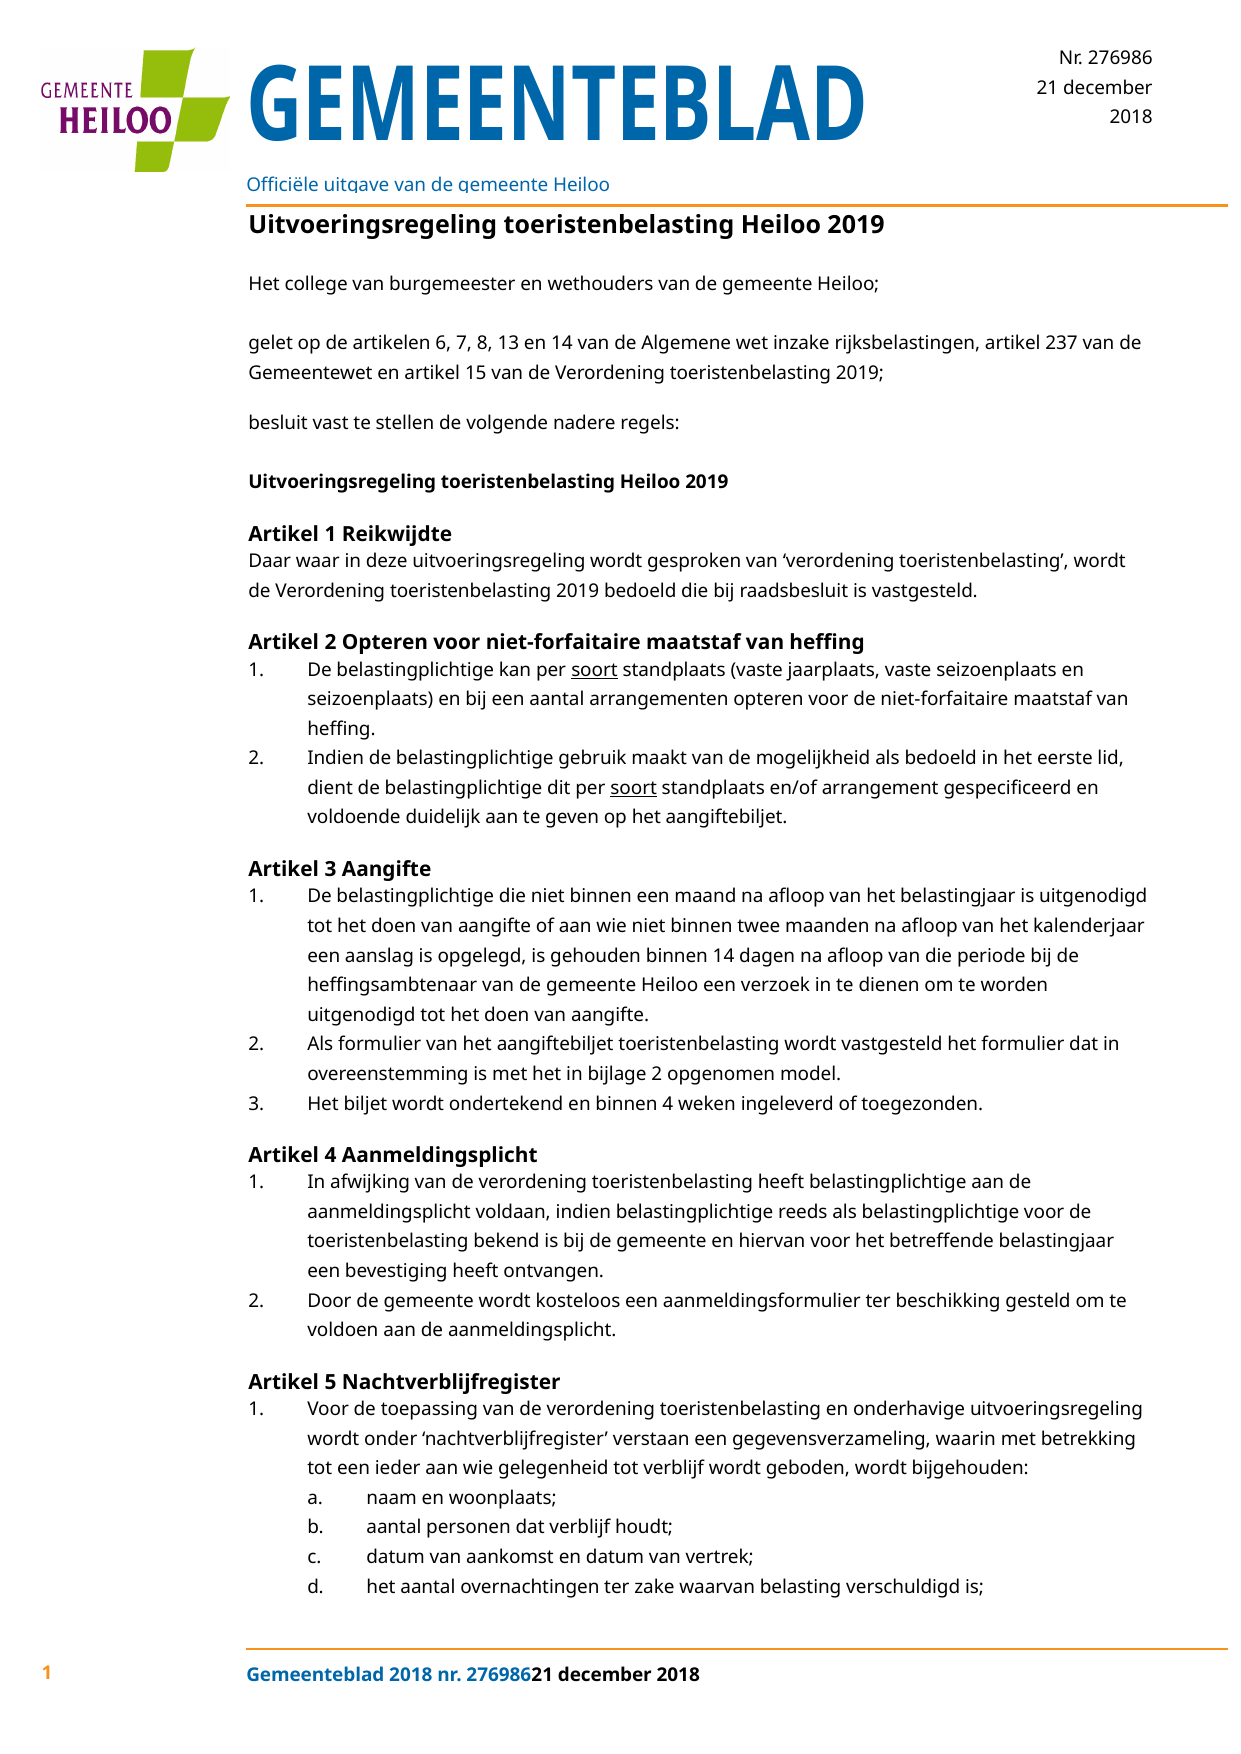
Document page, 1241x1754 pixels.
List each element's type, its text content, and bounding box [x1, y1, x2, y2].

picture [41, 47, 231, 172]
text Artikel 5 Nachtverblijfregister [248, 1367, 1152, 1395]
text besluit vast te stellen de volgende nadere regels: [248, 409, 1152, 435]
text Artikel 1 Reikwijdte [248, 519, 1152, 547]
list aantal personen dat verblijf houdt; [307, 1514, 1152, 1539]
text Uitvoeringsregeling toeristenbelasting Heiloo 2019 [248, 468, 1152, 494]
text Daar waar in deze uitvoeringsregeling wordt gesproken van ‘verordening toeristenbelasting’, wordt de Verordening toeristenbelasting 2019 bedoeld die bij raadsbesluit is vastgesteld. [248, 547, 1152, 603]
list Als formulier van het aangiftebiljet toeristenbelasting wordt vastgesteld het formulier dat in overeenstemming is met het in bijlage 2 opgenomen model. [248, 1031, 1152, 1086]
list Indien de belastingplichtige gebruik maakt van de mogelijkheid als bedoeld in het eerste lid, dient de belastingplichtige dit per soort standplaats en/of arrangement gespecificeerd en voldoende duidelijk aan te geven op het aangiftebiljet. [248, 744, 1152, 829]
list Door de gemeente wordt kosteloos een aanmeldingsformulier ter beschikking gesteld om te voldoen aan de aanmeldingsplicht. [248, 1287, 1152, 1342]
text Artikel 3 Aangifte [248, 854, 1152, 883]
list het aantal overnachtingen ter zake waarvan belasting verschuldigd is; [307, 1573, 1152, 1598]
list In afwijking van de verordening toeristenbelasting heeft belastingplichtige aan de aanmeldingsplicht voldaan, indien belastingplichtige reeds als belastingplichtige voor de toeristenbelasting bekend is bij de gemeente en hiervan voor het betreffende belastingjaar een bevestiging heeft ontvangen. [248, 1168, 1152, 1283]
list Voor de toepassing van de verordening toeristenbelasting en onderhavige uitvoeringsregeling wordt onder ‘nachtverblijfregister’ verstaan een gegevensverzameling, waarin met betrekking tot een ieder aan wie gelegenheid tot verblijf wordt geboden, wordt bijgehouden: [248, 1395, 1152, 1480]
text Artikel 4 Aanmeldingsplicht [248, 1140, 1152, 1168]
text Uitvoeringsregeling toeristenbelasting Heiloo 2019 [248, 207, 1152, 241]
list De belastingplichtige kan per soort standplaats (vaste jaarplaats, vaste seizoenplaats en seizoenplaats) en bij een aantal arrangementen opteren voor de niet-forfaitaire maatstaf van heffing. [248, 656, 1152, 741]
list De belastingplichtige die niet binnen een maand na afloop van het belastingjaar is uitgenodigd tot het doen van aangifte of aan wie niet binnen twee maanden na afloop van het kalenderjaar een aanslag is opgelegd, is gehouden binnen 14 dagen na afloop van die periode bij de heffingsambtenaar van de gemeente Heiloo een verzoek in te dienen om te worden uitgenodigd tot het doen van aangifte. [248, 883, 1152, 1027]
list naam en woonplaats; [307, 1484, 1152, 1510]
text Het college van burgemeester en wethouders van de gemeente Heiloo; [248, 270, 1152, 296]
list Het biljet wordt ondertekend en binnen 4 weken ingeleverd of toegezonden. [248, 1090, 1152, 1115]
text gelet op de artikelen 6, 7, 8, 13 en 14 van de Algemene wet inzake rijksbelastingen, artikel 237 van de Gemeentewet en artikel 15 van de Verordening toeristenbelasting 2019; [248, 329, 1152, 385]
text Artikel 2 Opteren voor niet-forfaitaire maatstaf van heffing [248, 627, 1152, 656]
list datum van aankomst en datum van vertrek; [307, 1543, 1152, 1569]
